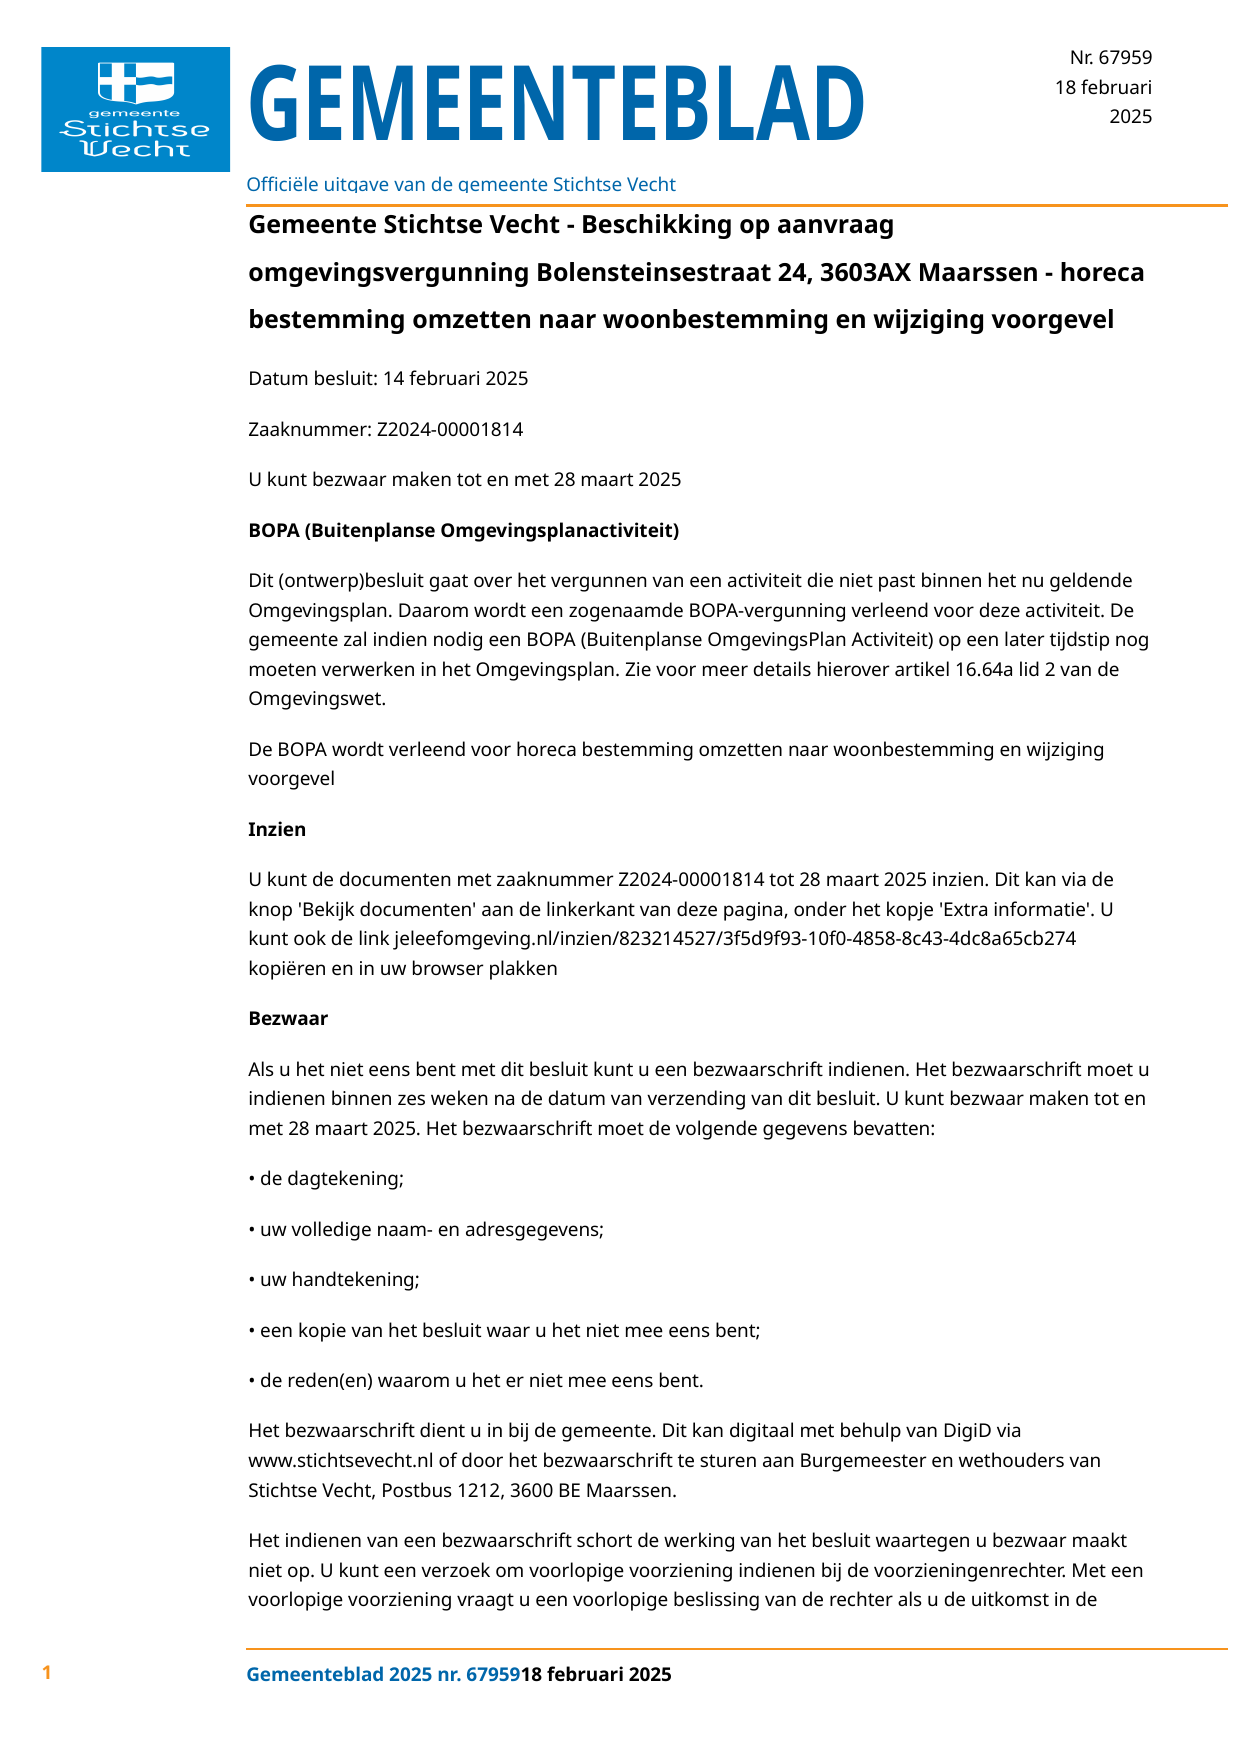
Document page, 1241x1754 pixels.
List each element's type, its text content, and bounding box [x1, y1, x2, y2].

text BOPA (Buitenplanse Omgevingsplanactiviteit) [248, 517, 1152, 542]
picture [99, 63, 135, 101]
text • een kopie van het besluit waar u het niet mee eens bent; [248, 1317, 1152, 1342]
text • uw handtekening; [248, 1266, 1152, 1292]
text Gemeente Stichtse Vecht - Beschikking op aanvraag omgevingsvergunning Bolensteinsestraat 24, 3603AX Maarssen - horeca bestemming omzetten naar woonbestemming en wijziging voorgevel [248, 207, 1152, 336]
text Inzien [248, 816, 1152, 842]
text Datum besluit: 14 februari 2025 [248, 366, 1152, 391]
text Het indienen van een bezwaarschrift schort de werking van het besluit waartegen u bezwaar maakt niet op. U kunt een verzoek om voorlopige voorziening indienen bij de voorzieningenrechter. Met een voorlopige voorziening vraagt u een voorlopige beslissing van de rechter als u de uitkomst in de [248, 1527, 1152, 1612]
text • de reden(en) waarom u het er niet mee eens bent. [248, 1367, 1152, 1393]
text U kunt de documenten met zaaknummer Z2024-00001814 tot 28 maart 2025 inzien. Dit kan via de knop 'Bekijk documenten' aan de linkerkant van deze pagina, onder het kopje 'Extra informatie'. U kunt ook de link jeleefomgeving.nl/inzien/823214527/3f5d9f93-10f0-4858-8c43-4dc8a65cb274 kopiëren en in uw browser plakken [248, 866, 1152, 981]
text U kunt bezwaar maken tot en met 28 maart 2025 [248, 466, 1152, 492]
text De BOPA wordt verleend voor horeca bestemming omzetten naar woonbestemming en wijziging voorgevel [248, 736, 1152, 791]
text Zaaknummer: Z2024-00001814 [248, 416, 1152, 442]
text • de dagtekening; [248, 1166, 1152, 1191]
text Het bezwaarschrift dient u in bij de gemeente. Dit kan digitaal met behulp van DigiD via www.stichtsevecht.nl of door het bezwaarschrift te sturen aan Burgemeester en wethouders van Stichtse Vecht, Postbus 1212, 3600 BE Maarssen. [248, 1418, 1152, 1502]
text Bezwaar [248, 1006, 1152, 1031]
text • uw volledige naam- en adresgegevens; [248, 1216, 1152, 1242]
text Dit (ontwerp)besluit gaat over het vergunnen van een activiteit die niet past binnen het nu geldende Omgevingsplan. Daarom wordt een zogenaamde BOPA-vergunning verleend voor deze activiteit. De gemeente zal indien nodig een BOPA (Buitenplanse OmgevingsPlan Activiteit) op een later tijdstip nog moeten verwerken in het Omgevingsplan. Zie voor meer details hierover artikel 16.64a lid 2 van de Omgevingswet. [248, 567, 1152, 711]
text Als u het niet eens bent met dit besluit kunt u een bezwaarschrift indienen. Het bezwaarschrift moet u indienen binnen zes weken na de datum van verzending van dit besluit. U kunt bezwaar maken tot en met 28 maart 2025. Het bezwaarschrift moet de volgende gegevens bevatten: [248, 1056, 1152, 1141]
picture [137, 63, 174, 103]
